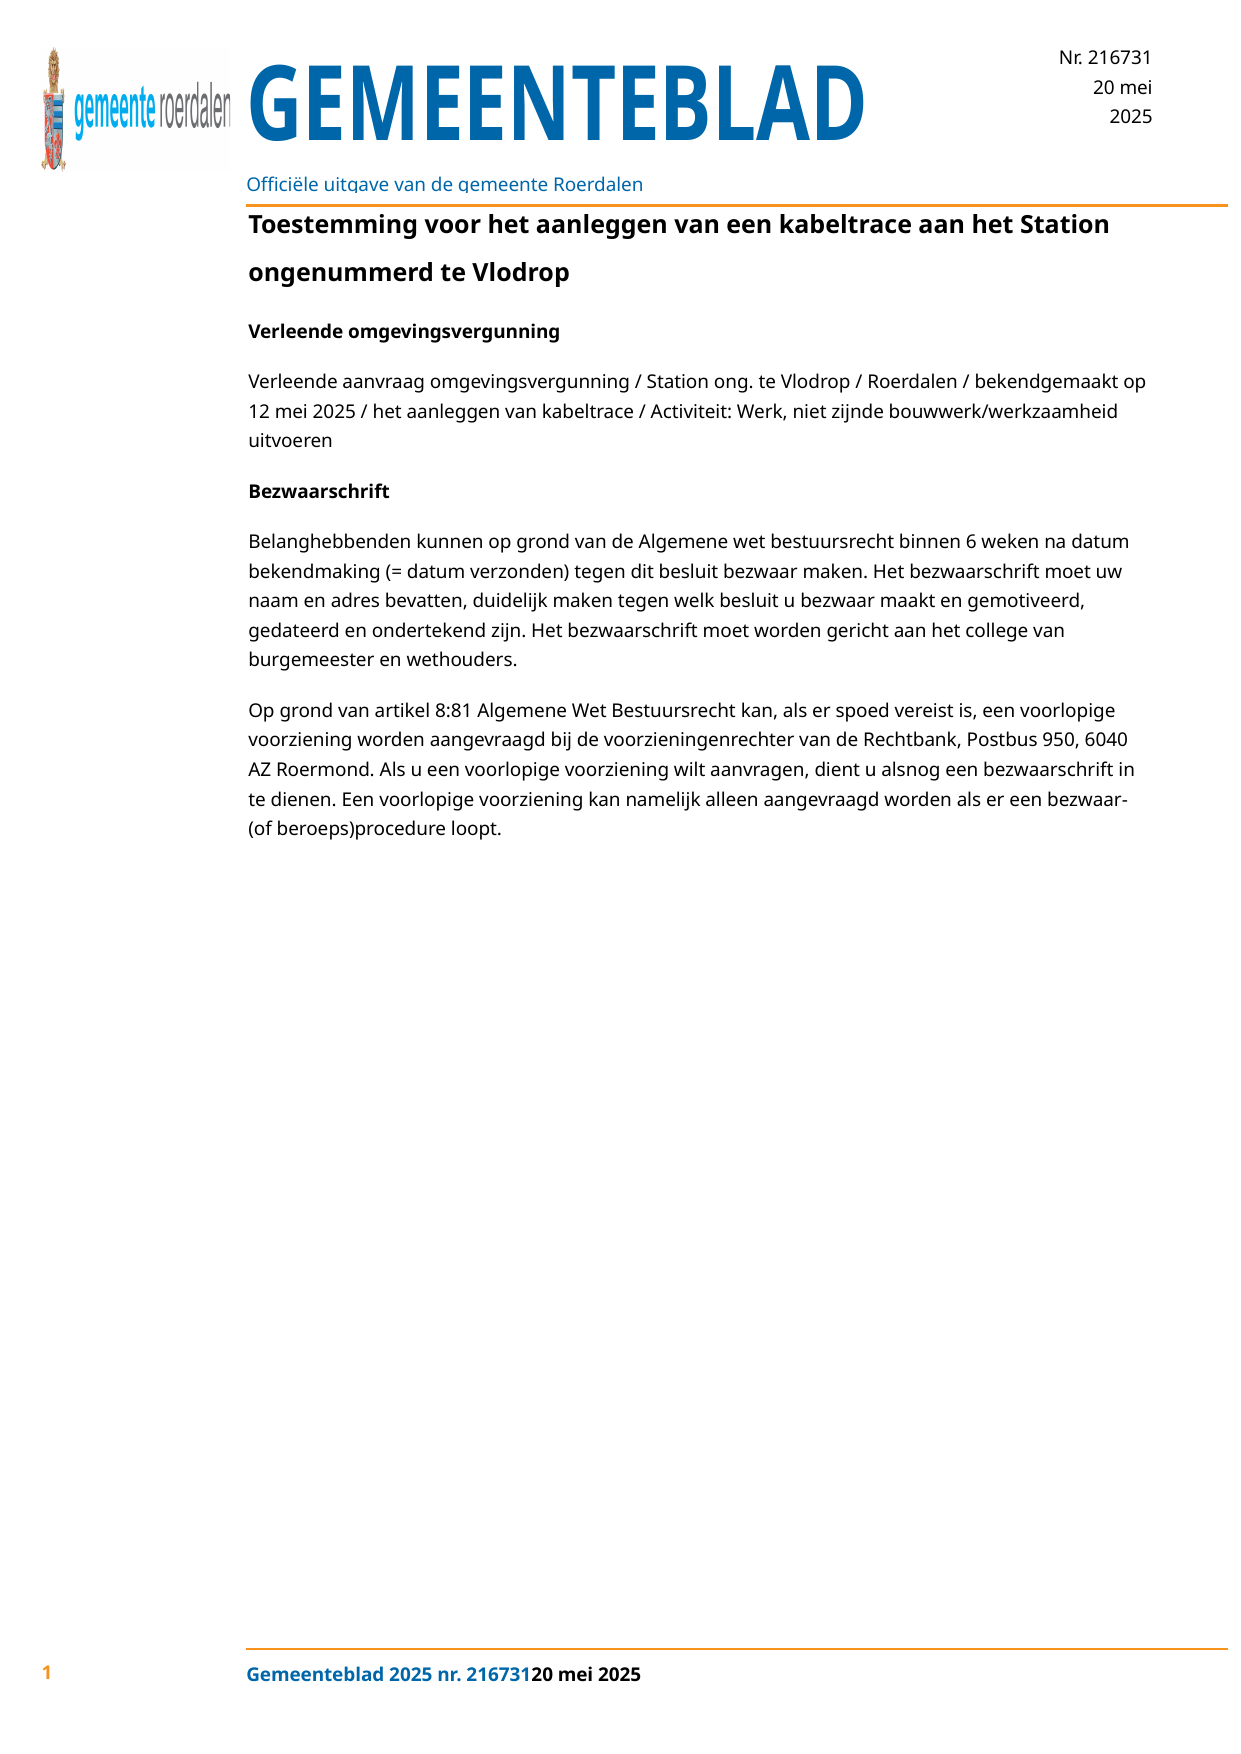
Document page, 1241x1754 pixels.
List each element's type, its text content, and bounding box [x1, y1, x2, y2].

picture [41, 47, 231, 172]
text Verleende aanvraag omgevingsvergunning / Station ong. te Vlodrop / Roerdalen / bekendgemaakt op 12 mei 2025 / het aanleggen van kabeltrace / Activiteit: Werk, niet zijnde bouwwerk/werkzaamheid uitvoeren [248, 368, 1152, 453]
text Bezwaarschrift [248, 478, 1152, 504]
text Op grond van artikel 8:81 Algemene Wet Bestuursrecht kan, als er spoed vereist is, een voorlopige voorziening worden aangevraagd bij de voorzieningenrechter van de Rechtbank, Postbus 950, 6040 AZ Roermond. Als u een voorlopige voorziening wilt aanvragen, dient u alsnog een bezwaarschrift in te dienen. Een voorlopige voorziening kan namelijk alleen aangevraagd worden als er een bezwaar- (of beroeps)procedure loopt. [248, 697, 1152, 841]
text Belanghebbenden kunnen op grond van de Algemene wet bestuursrecht binnen 6 weken na datum bekendmaking (= datum verzonden) tegen dit besluit bezwaar maken. Het bezwaarschrift moet uw naam en adres bevatten, duidelijk maken tegen welk besluit u bezwaar maakt en gemotiveerd, gedateerd en ondertekend zijn. Het bezwaarschrift moet worden gericht aan het college van burgemeester en wethouders. [248, 528, 1152, 672]
text Verleende omgevingsvergunning [248, 318, 1152, 344]
text Toestemming voor het aanleggen van een kabeltrace aan het Station ongenummerd te Vlodrop [248, 207, 1152, 288]
